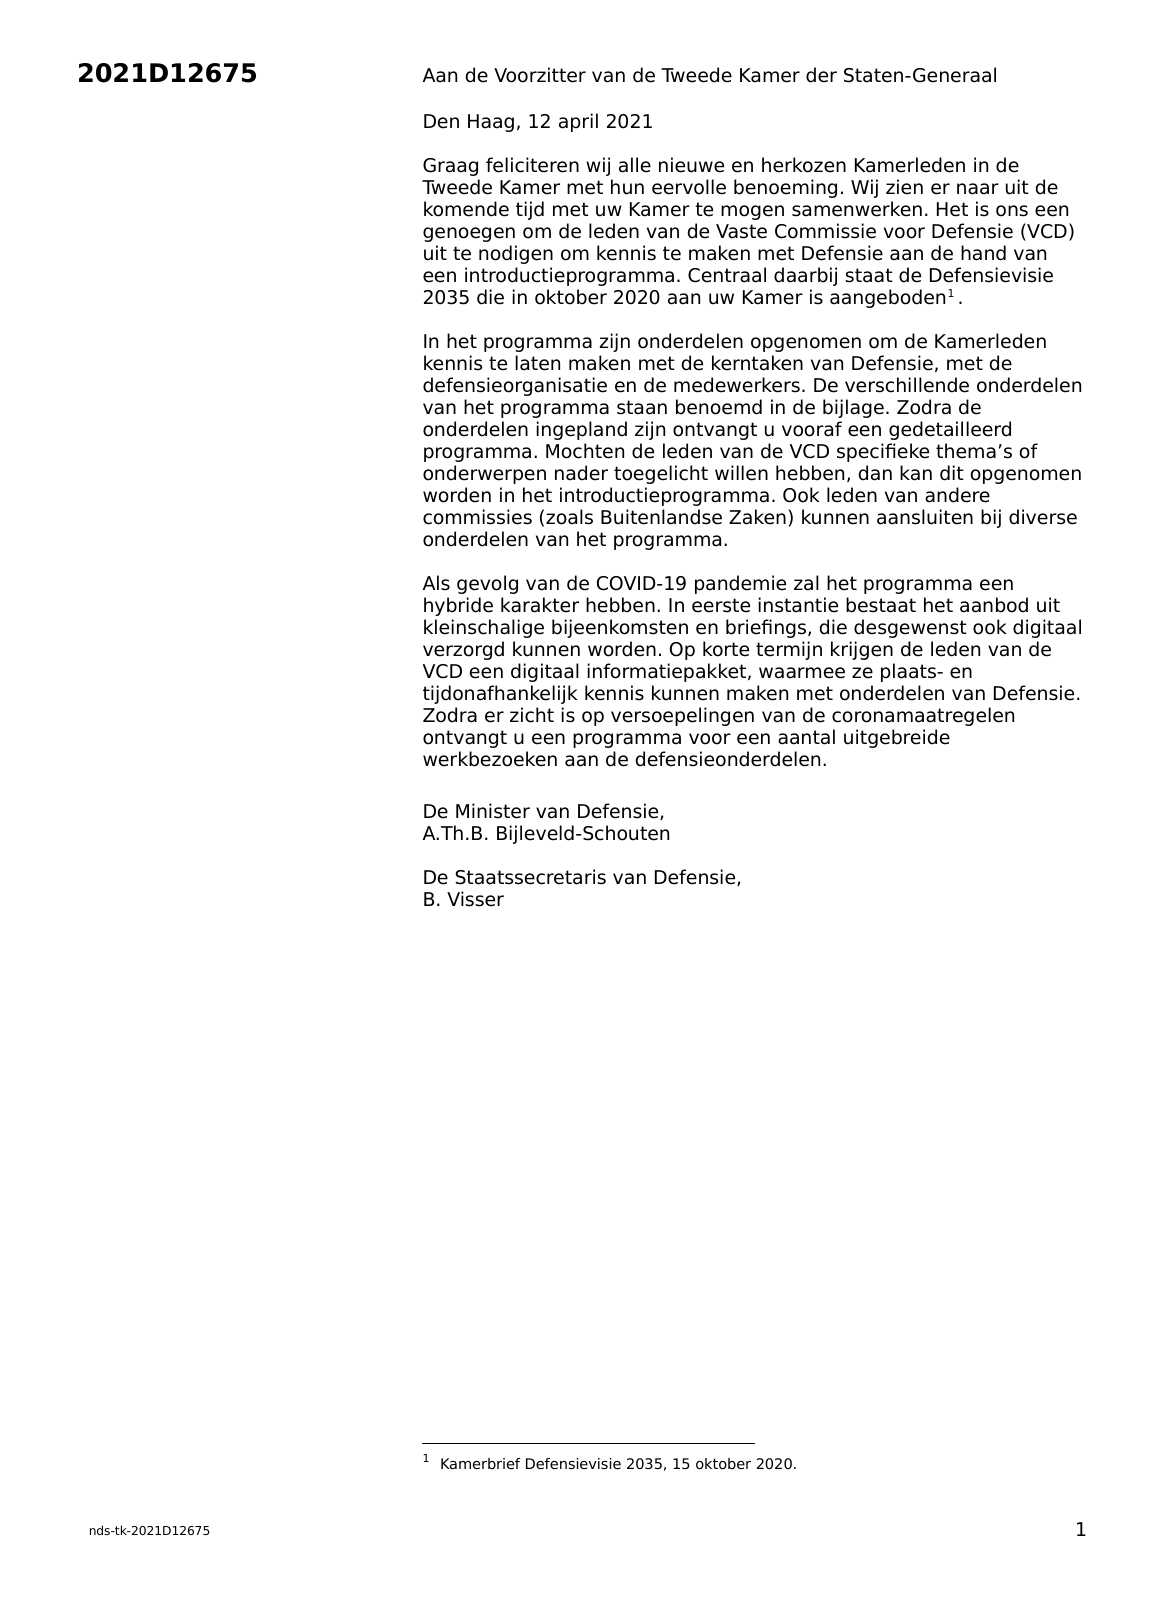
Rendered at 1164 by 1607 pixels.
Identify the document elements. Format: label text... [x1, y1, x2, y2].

text In het programma zijn onderdelen opgenomen om de Kamerleden kennis te laten maken met de kerntaken van Defensie, met de defensieorganisatie en de medewerkers. De verschillende onderdelen van het programma staan benoemd in de bijlage. Zodra de onderdelen ingepland zijn ontvangt u vooraf een gedetailleerd programma. Mochten de leden van de VCD specifieke thema’s of onderwerpen nader toegelicht willen hebben, dan kan dit opgenomen worden in het introductieprogramma. Ook leden van andere commissies (zoals Buitenlandse Zaken) kunnen aansluiten bij diverse onderdelen van het programma. [422, 331, 1087, 551]
text De Minister van Defensie, A.Th.B. Bijleveld-Schouten [422, 801, 1087, 845]
text De Staatssecretaris van Defensie, B. Visser [422, 867, 1087, 911]
text nds-tk-2021D12675 [88, 1524, 323, 1538]
text Den Haag, 12 april 2021 [422, 111, 1087, 133]
text Graag feliciteren wij alle nieuwe en herkozen Kamerleden in de Tweede Kamer met hun eervolle benoeming. Wij zien er naar uit de komende tijd met uw Kamer te mogen samenwerken. Het is ons een genoegen om de leden van de Vaste Commissie voor Defensie (VCD) uit te nodigen om kennis te maken met Defensie aan de hand van een introductieprogramma. Centraal daarbij staat de Defensievisie 2035 die in oktober 2020 aan uw Kamer is aangeboden. [422, 155, 1087, 309]
text Als gevolg van de COVID-19 pandemie zal het programma een hybride karakter hebben. In eerste instantie bestaat het aanbod uit kleinschalige bijeenkomsten en briefings, die desgewenst ook digitaal verzorgd kunnen worden. Op korte termijn krijgen de leden van de VCD een digitaal informatiepakket, waarmee ze plaats- en tijdonafhankelijk kennis kunnen maken met onderdelen van Defensie. Zodra er zicht is op versoepelingen van de coronamaatregelen ontvangt u een programma voor een aantal uitgebreide werkbezoeken aan de defensieonderdelen. [422, 573, 1087, 771]
text 2021D12675 Aan de Voorzitter van de Tweede Kamer der Staten-Generaal [77, 59, 1087, 89]
text Kamerbrief Defensievisie 2035, 15 oktober 2020. [422, 1452, 1087, 1474]
